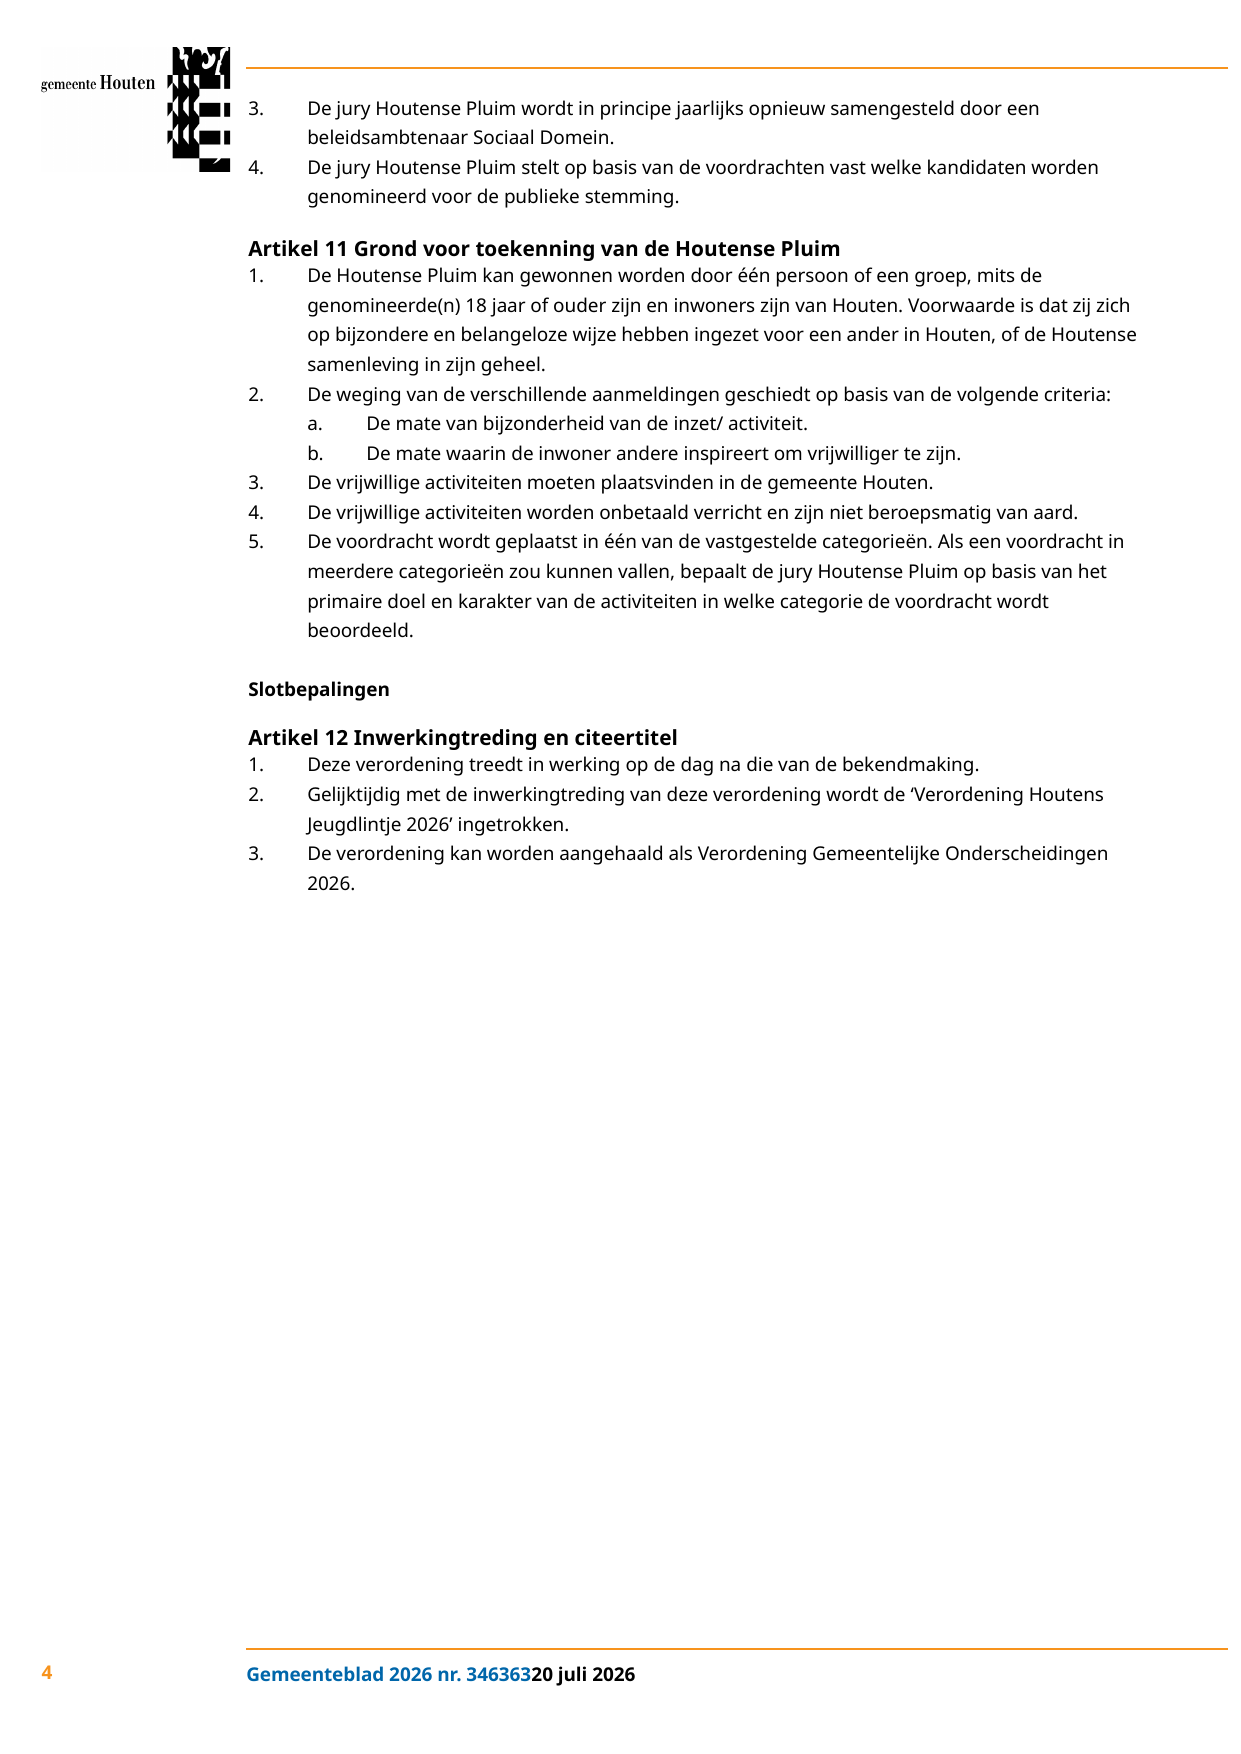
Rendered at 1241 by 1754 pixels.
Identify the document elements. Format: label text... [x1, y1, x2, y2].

list De vrijwillige activiteiten moeten plaatsvinden in de gemeente Houten. [248, 469, 1152, 495]
list De voordracht wordt geplaatst in één van de vastgestelde categorieën. Als een voordracht in meerdere categorieën zou kunnen vallen, bepaalt de jury Houtense Pluim op basis van het primaire doel en karakter van de activiteiten in welke categorie de voordracht wordt beoordeeld. [248, 529, 1152, 643]
list Deze verordening treedt in werking op de dag na die van de bekendmaking. [248, 752, 1152, 777]
list De vrijwillige activiteiten worden onbetaald verricht en zijn niet beroepsmatig van aard. [248, 499, 1152, 525]
list De mate waarin de inwoner andere inspireert om vrijwilliger te zijn. [307, 440, 1152, 466]
picture [41, 47, 231, 172]
text Artikel 12 Inwerkingtreding en citeertitel [248, 723, 1152, 752]
list De mate van bijzonderheid van de inzet/ activiteit. [307, 410, 1152, 436]
list De Houtense Pluim kan gewonnen worden door één persoon of een groep, mits de genomineerde(n) 18 jaar of ouder zijn en inwoners zijn van Houten. Voorwaarde is dat zij zich op bijzondere en belangeloze wijze hebben ingezet voor een ander in Houten, of de Houtense samenleving in zijn geheel. [248, 262, 1152, 377]
text Slotbepalingen [248, 677, 1152, 702]
list De weging van de verschillende aanmeldingen geschiedt op basis van de volgende criteria: [248, 381, 1152, 406]
list Gelijktijdig met de inwerkingtreding van deze verordening wordt de ‘Verordening Houtens Jeugdlintje 2026’ ingetrokken. [248, 781, 1152, 836]
list De verordening kan worden aangehaald als Verordening Gemeentelijke Onderscheidingen 2026. [248, 840, 1152, 896]
list De jury Houtense Pluim wordt in principe jaarlijks opnieuw samengesteld door een beleidsambtenaar Sociaal Domein. [248, 95, 1152, 150]
text Artikel 11 Grond voor toekenning van de Houtense Pluim [248, 234, 1152, 262]
list De jury Houtense Pluim stelt op basis van de voordrachten vast welke kandidaten worden genomineerd voor de publieke stemming. [248, 154, 1152, 209]
